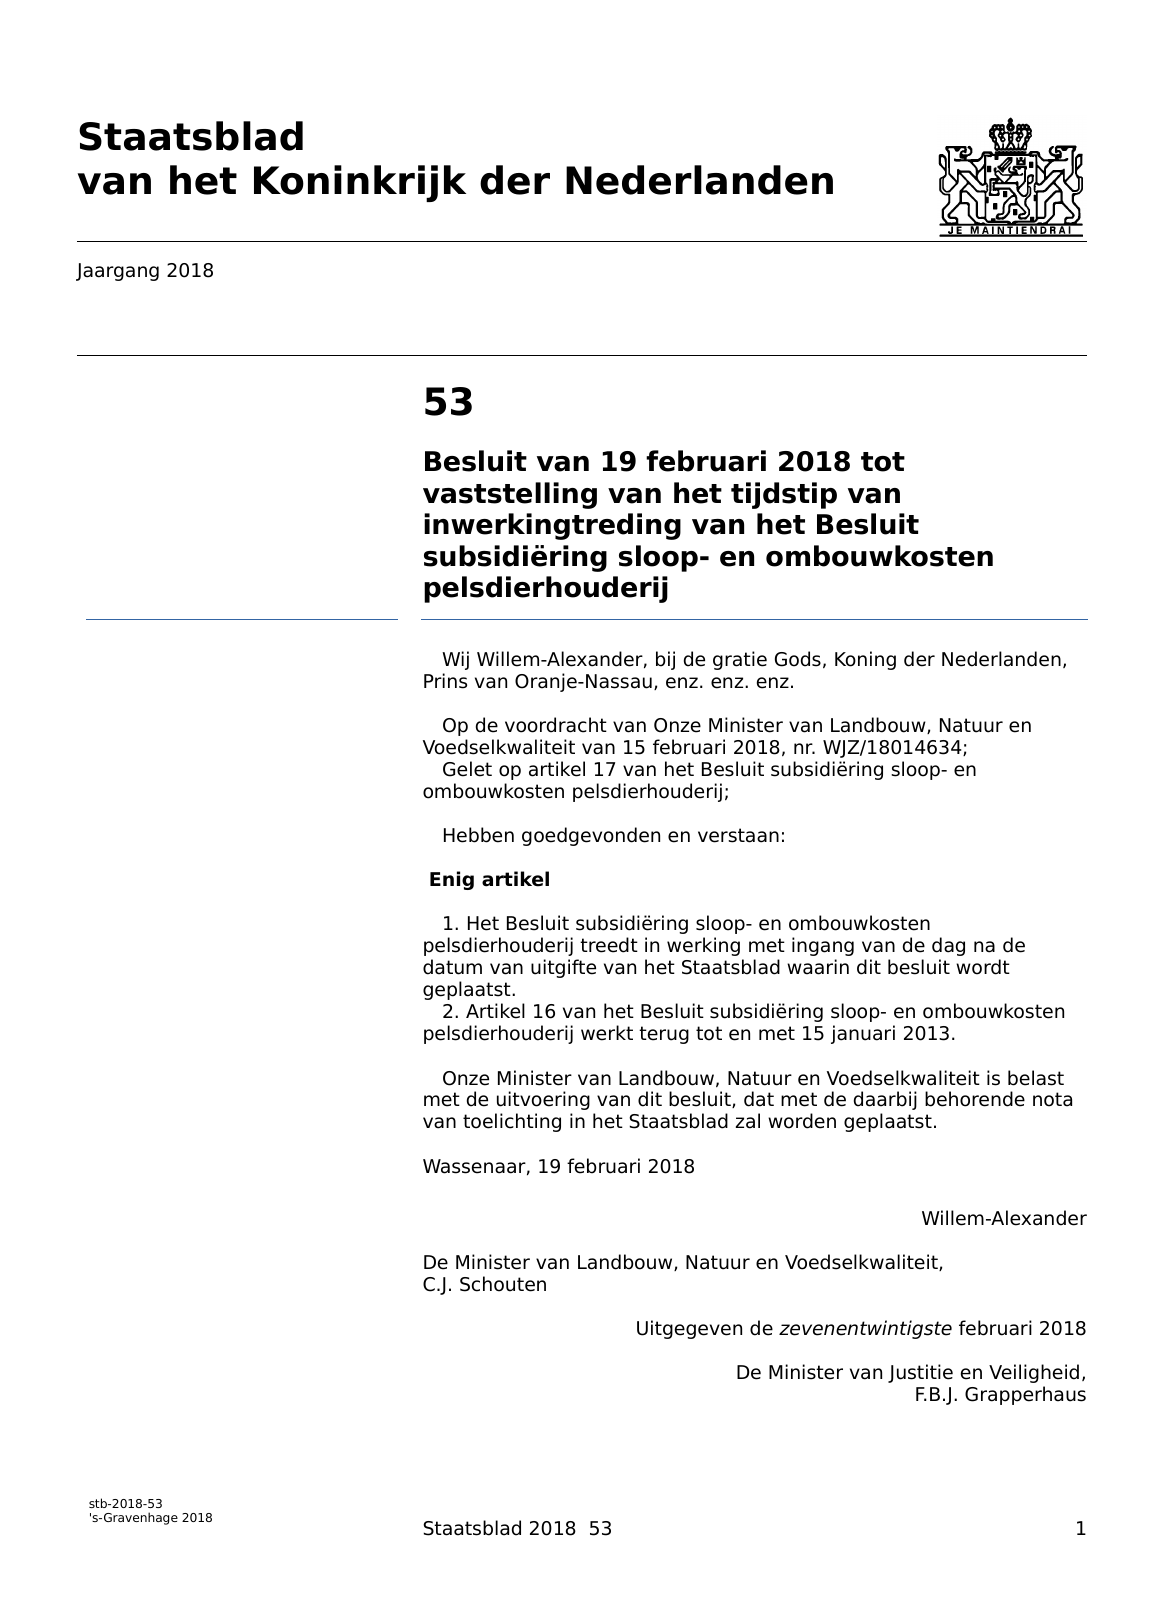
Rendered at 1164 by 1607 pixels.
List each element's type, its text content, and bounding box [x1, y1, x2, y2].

text Wassenaar, 19 februari 2018 [422, 1156, 1087, 1177]
text Gelet op artikel 17 van het Besluit subsidiëring sloop- en ombouwkosten pelsdierhouderij; [422, 759, 1087, 803]
text 2. Artikel 16 van het Besluit subsidiëring sloop- en ombouwkosten pelsdierhouderij werkt terug tot en met 15 januari 2013. [422, 1001, 1087, 1045]
text Uitgegeven de zevenentwintigste februari 2018 [422, 1318, 1087, 1340]
table_header Staatsblad van het Koninkrijk der Nederlanden [77, 100, 886, 241]
text Besluit van 19 februari 2018 tot vaststelling van het tijdstip van inwerkingtreding van het Besluit subsidiëring sloop- en ombouwkosten pelsdierhouderij [422, 447, 1087, 604]
table_header [886, 100, 1087, 241]
text De Minister van Landbouw, Natuur en Voedselkwaliteit, C.J. Schouten [422, 1252, 1087, 1296]
text 's-Gravenhage 2018 [88, 1511, 323, 1525]
text Onze Minister van Landbouw, Natuur en Voedselkwaliteit is belast met de uitvoering van dit besluit, dat met de daarbij behorende nota van toelichting in het Staatsblad zal worden geplaatst. [422, 1067, 1087, 1133]
text 1. Het Besluit subsidiëring sloop- en ombouwkosten pelsdierhouderij treedt in werking met ingang van de dag na de datum van uitgifte van het Staatsblad waarin dit besluit wordt geplaatst. [422, 913, 1087, 1001]
text De Minister van Justitie en Veiligheid, F.B.J. Grapperhaus [422, 1362, 1087, 1406]
text Wij Willem-Alexander, bij de gratie Gods, Koning der Nederlanden, Prins van Oranje-Nassau, enz. enz. enz. [422, 649, 1087, 693]
text stb-2018-53 [88, 1497, 323, 1511]
text Hebben goedgevonden en verstaan: [422, 825, 1087, 847]
subtitle Enig artikel [422, 869, 1087, 891]
text Willem-Alexander [422, 1207, 1087, 1229]
text Op de voordracht van Onze Minister van Landbouw, Natuur en Voedselkwaliteit van 15 februari 2018, nr. WJZ/18014634; [422, 715, 1087, 759]
table_cell Jaargang 2018 [77, 242, 1087, 355]
subtitle 53 [422, 381, 1087, 424]
picture [936, 115, 1087, 240]
